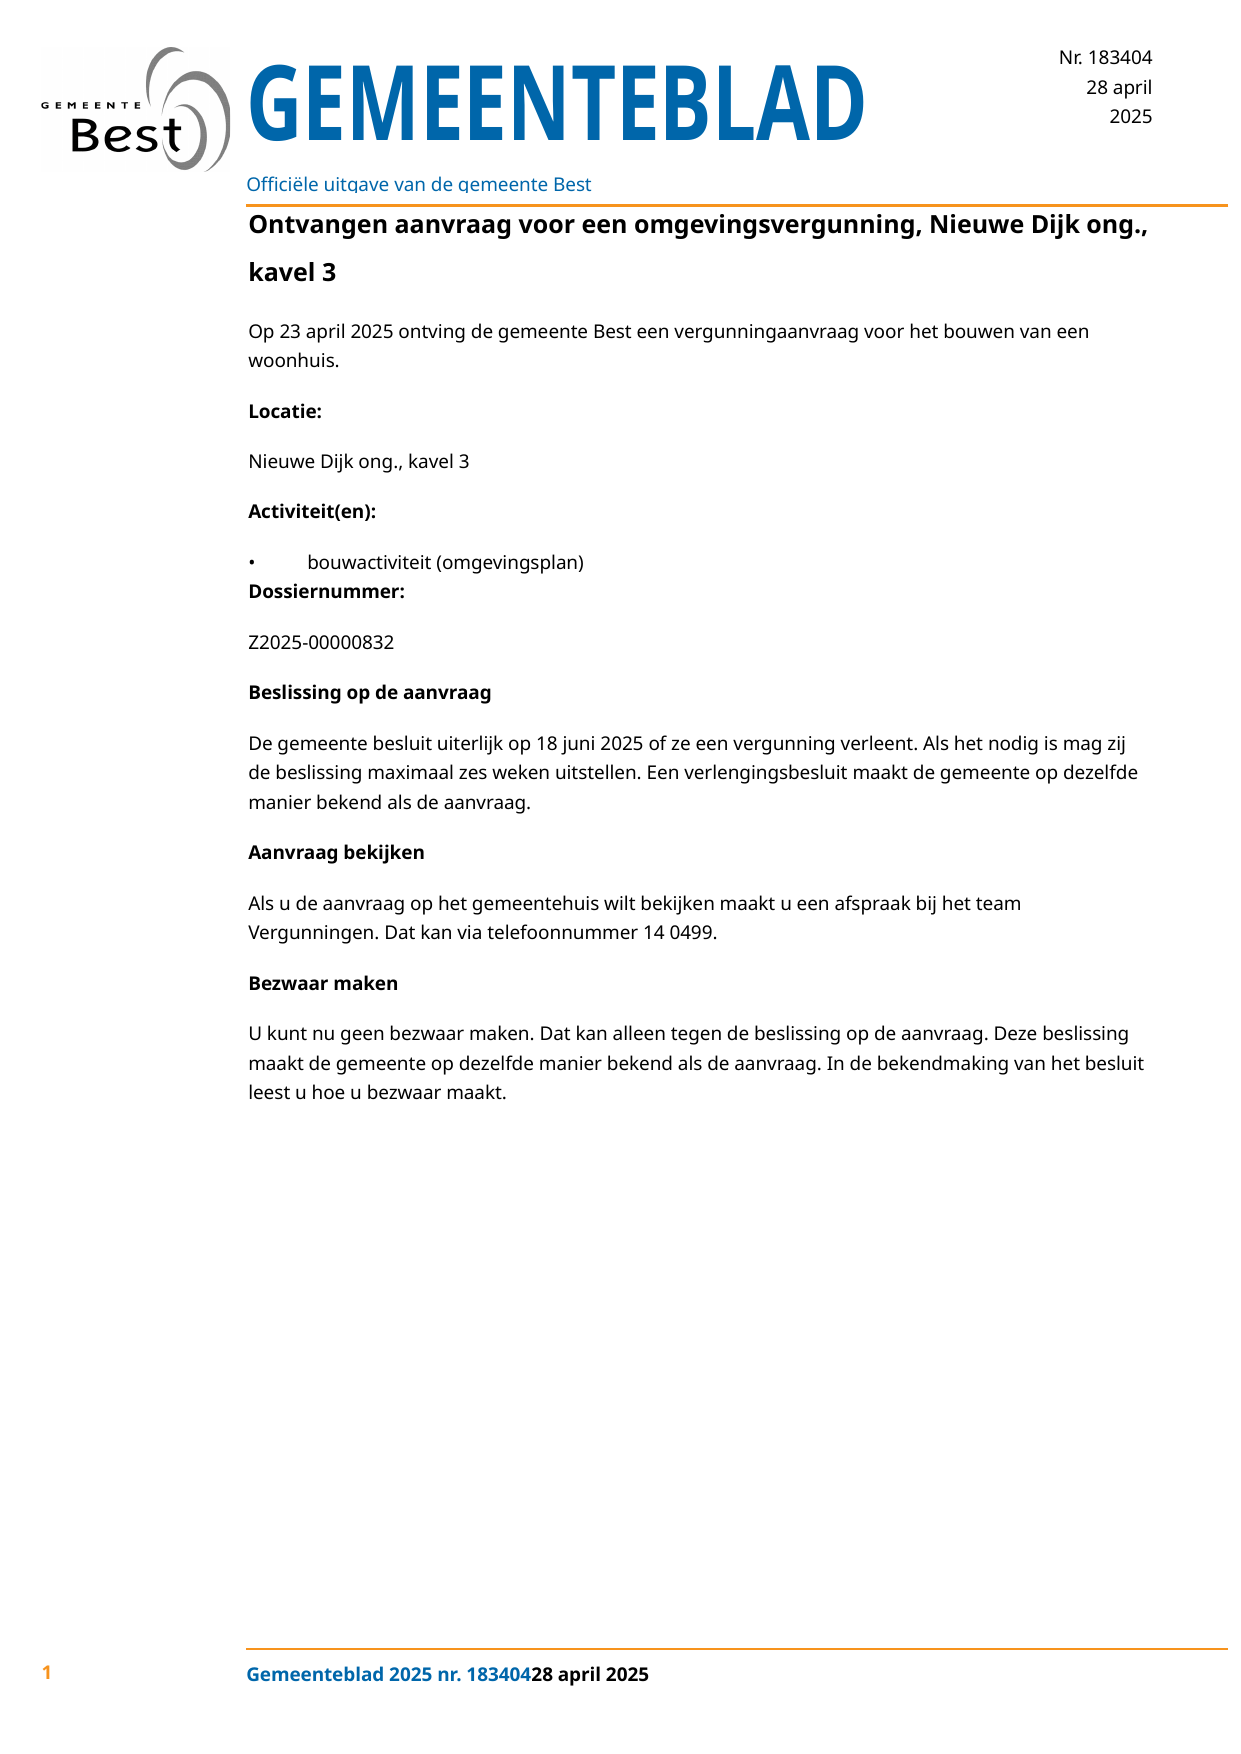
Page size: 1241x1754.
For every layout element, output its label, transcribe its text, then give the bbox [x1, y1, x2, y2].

text Nieuwe Dijk ong., kavel 3 [248, 448, 1152, 474]
text Z2025-00000832 [248, 629, 1152, 655]
text Dossiernummer: [248, 579, 1152, 604]
text Aanvraag bekijken [248, 839, 1152, 865]
picture [41, 47, 231, 172]
text Bezwaar maken [248, 970, 1152, 996]
text Ontvangen aanvraag voor een omgevingsvergunning, Nieuwe Dijk ong., kavel 3 [248, 207, 1152, 288]
text Als u de aanvraag op het gemeentehuis wilt bekijken maakt u een afspraak bij het team Vergunningen. Dat kan via telefoonnummer 14 0499. [248, 890, 1152, 945]
text Op 23 april 2025 ontving de gemeente Best een vergunningaanvraag voor het bouwen van een woonhuis. [248, 318, 1152, 373]
text De gemeente besluit uiterlijk op 18 juni 2025 of ze een vergunning verleent. Als het nodig is mag zij de beslissing maximaal zes weken uitstellen. Een verlengingsbesluit maakt de gemeente op dezelfde manier bekend als de aanvraag. [248, 730, 1152, 815]
list bouwactiviteit (omgevingsplan) [248, 549, 1152, 575]
text Activiteit(en): [248, 499, 1152, 524]
text Locatie: [248, 398, 1152, 424]
text Beslissing op de aanvraag [248, 679, 1152, 705]
text U kunt nu geen bezwaar maken. Dat kan alleen tegen de beslissing op de aanvraag. Deze beslissing maakt de gemeente op dezelfde manier bekend als de aanvraag. In de bekendmaking van het besluit leest u hoe u bezwaar maakt. [248, 1020, 1152, 1105]
